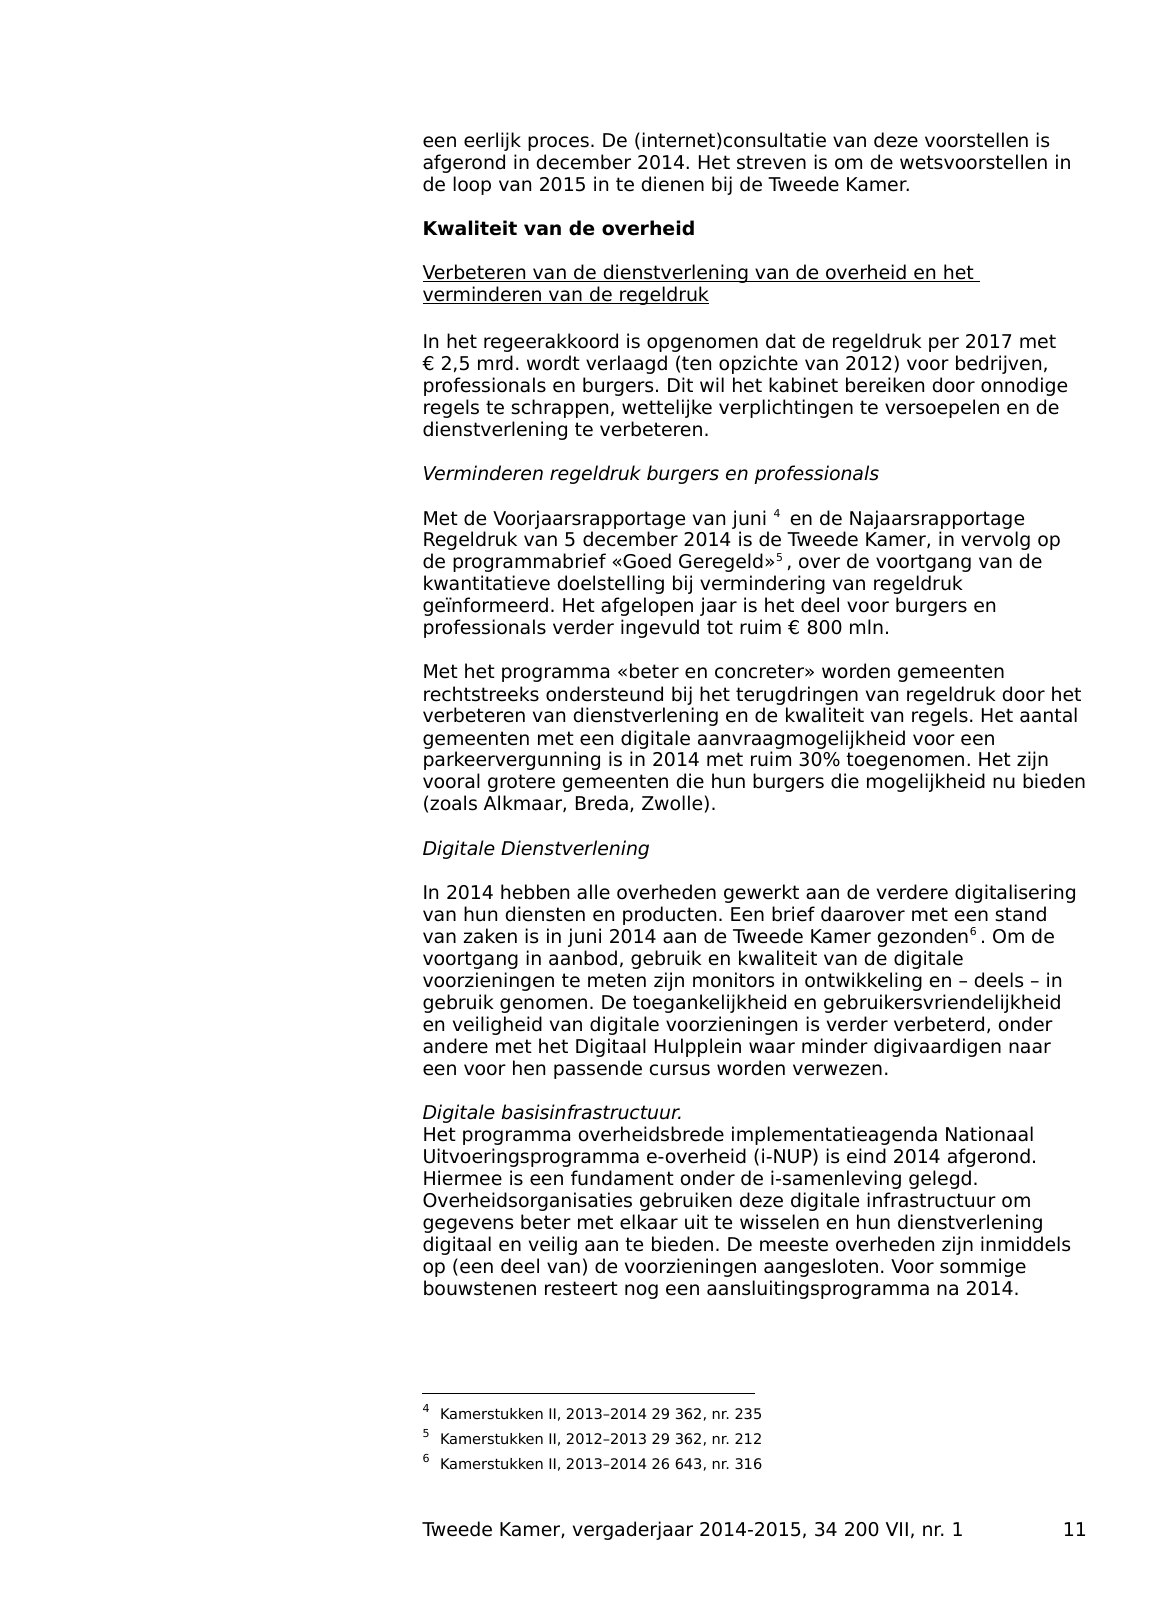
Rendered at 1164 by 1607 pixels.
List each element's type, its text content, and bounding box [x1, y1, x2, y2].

text Met het programma «beter en concreter» worden gemeenten rechtstreeks ondersteund bij het terugdringen van regeldruk door het verbeteren van dienstverlening en de kwaliteit van regels. Het aantal gemeenten met een digitale aanvraagmogelijkheid voor een parkeervergunning is in 2014 met ruim 30% toegenomen. Het zijn vooral grotere gemeenten die hun burgers die mogelijkheid nu bieden (zoals Alkmaar, Breda, Zwolle). [422, 661, 1087, 815]
text Kamerstukken II, 2012–2013 29 362, nr. 212 [422, 1427, 1087, 1449]
text een eerlijk proces. De (internet)consultatie van deze voorstellen is afgerond in december 2014. Het streven is om de wetsvoorstellen in de loop van 2015 in te dienen bij de Tweede Kamer. [422, 130, 1087, 196]
text Kamerstukken II, 2013–2014 29 362, nr. 235 [422, 1402, 1087, 1424]
text Met de Voorjaarsrapportage van juni en de Najaarsrapportage Regeldruk van 5 december 2014 is de Tweede Kamer, in vervolg op de programmabrief «Goed Geregeld», over de voortgang van de kwantitatieve doelstelling bij vermindering van regeldruk geïnformeerd. Het afgelopen jaar is het deel voor burgers en professionals verder ingevuld tot ruim € 800 mln. [422, 507, 1087, 639]
subtitle Kwaliteit van de overheid [422, 218, 1087, 240]
text Het programma overheidsbrede implementatieagenda Nationaal Uitvoeringsprogramma e-overheid (i-NUP) is eind 2014 afgerond. Hiermee is een fundament onder de i-samenleving gelegd. Overheidsorganisaties gebruiken deze digitale infrastructuur om gegevens beter met elkaar uit te wisselen en hun dienstverlening digitaal en veilig aan te bieden. De meeste overheden zijn inmiddels op (een deel van) de voorzieningen aangesloten. Voor sommige bouwstenen resteert nog een aansluitingsprogramma na 2014. [422, 1124, 1087, 1299]
subtitle Verminderen regeldruk burgers en professionals [422, 463, 1087, 485]
subtitle Digitale Dienstverlening [422, 837, 1087, 859]
text In 2014 hebben alle overheden gewerkt aan de verdere digitalisering van hun diensten en producten. Een brief daarover met een stand van zaken is in juni 2014 aan de Tweede Kamer gezonden. Om de voortgang in aanbod, gebruik en kwaliteit van de digitale voorzieningen te meten zijn monitors in ontwikkeling en – deels – in gebruik genomen. De toegankelijkheid en gebruikersvriendelijkheid en veiligheid van digitale voorzieningen is verder verbeterd, onder andere met het Digitaal Hulpplein waar minder digivaardigen naar een voor hen passende cursus worden verwezen. [422, 882, 1087, 1079]
text Kamerstukken II, 2013–2014 26 643, nr. 316 [422, 1452, 1087, 1474]
subtitle Verbeteren van de dienstverlening van de overheid en het verminderen van de regeldruk [422, 262, 1087, 306]
text Digitale basisinfrastructuur. [422, 1102, 1087, 1124]
text In het regeerakkoord is opgenomen dat de regeldruk per 2017 met € 2,5 mrd. wordt verlaagd (ten opzichte van 2012) voor bedrijven, professionals en burgers. Dit wil het kabinet bereiken door onnodige regels te schrappen, wettelijke verplichtingen te versoepelen en de dienstverlening te verbeteren. [422, 331, 1087, 441]
